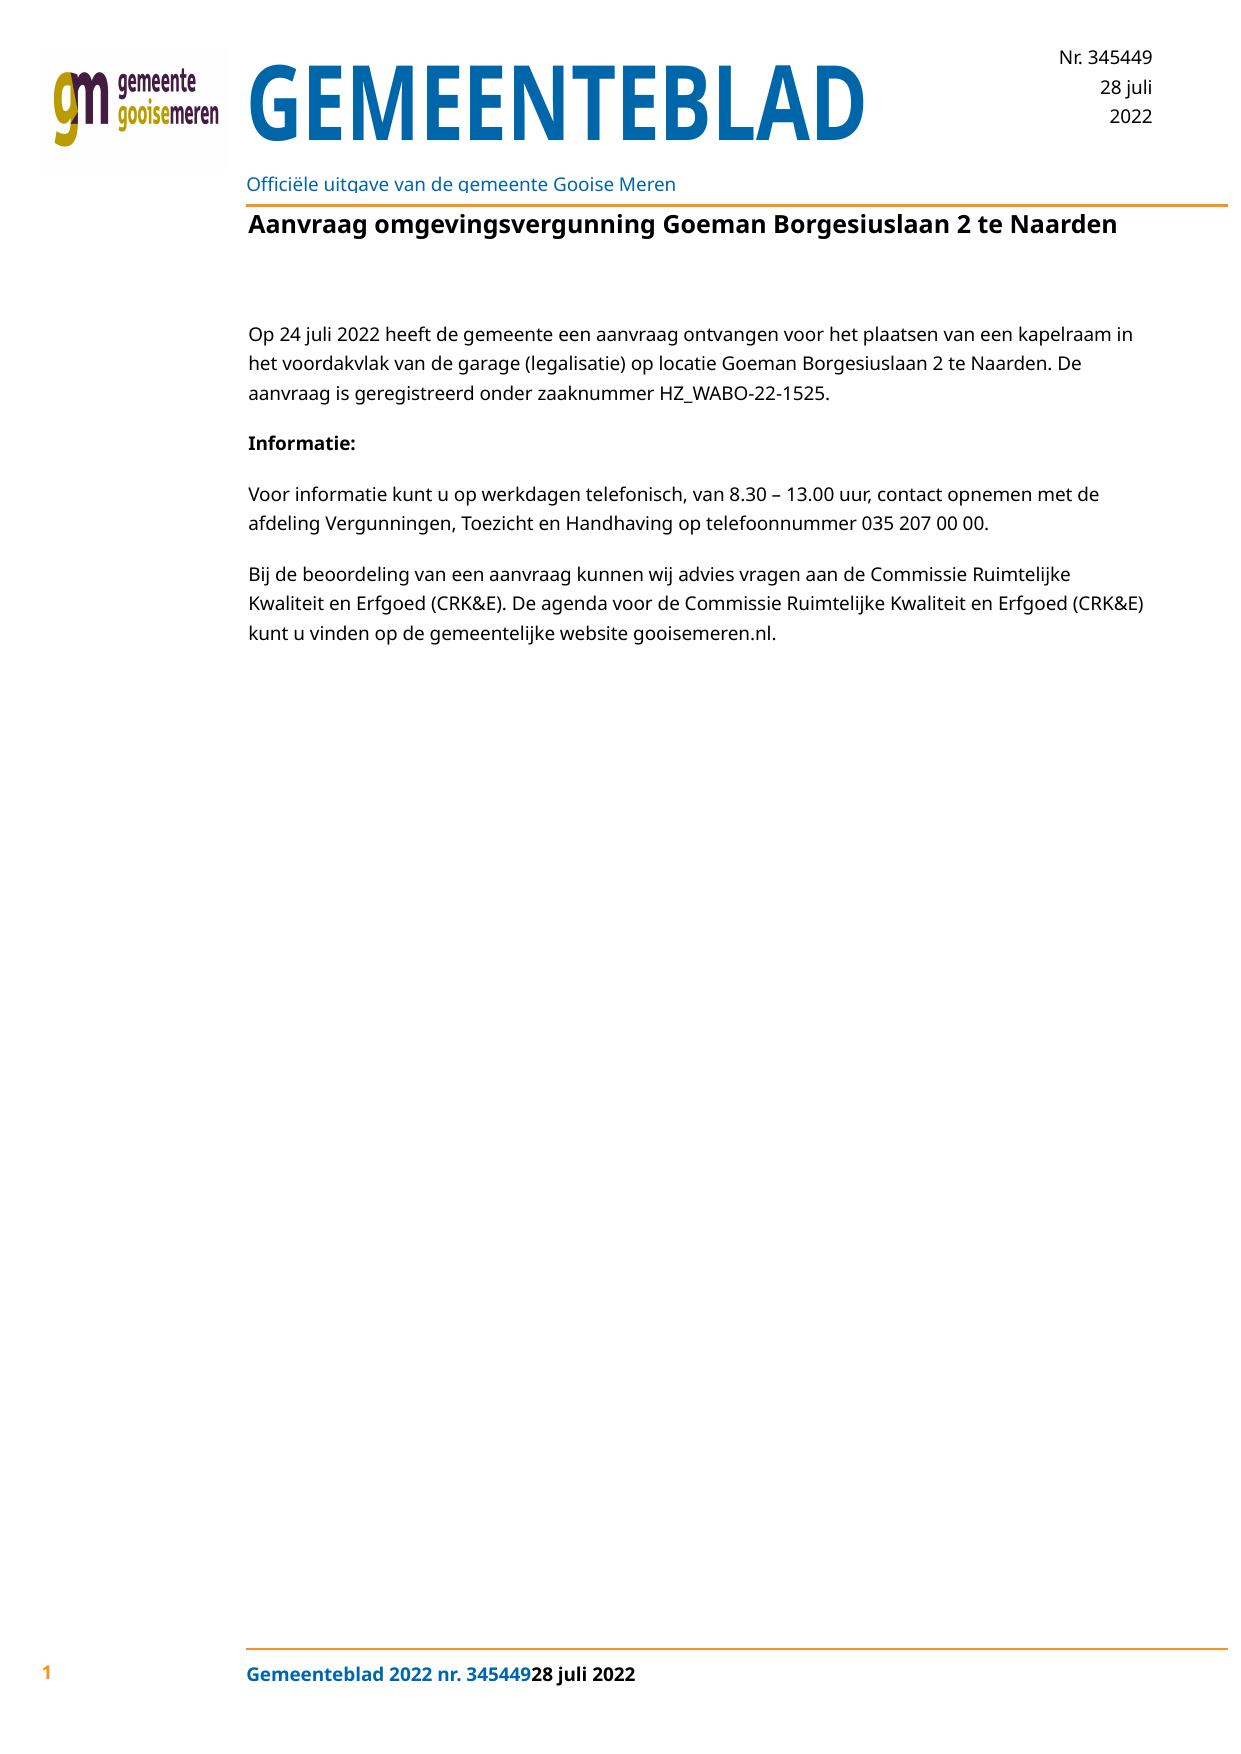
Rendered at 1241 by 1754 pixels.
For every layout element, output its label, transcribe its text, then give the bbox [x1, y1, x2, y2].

text Bij de beoordeling van een aanvraag kunnen wij advies vragen aan de Commissie Ruimtelijke Kwaliteit en Erfgoed (CRK&E). De agenda voor de Commissie Ruimtelijke Kwaliteit en Erfgoed (CRK&E) kunt u vinden op de gemeentelijke website gooisemeren.nl. [248, 561, 1152, 646]
text Voor informatie kunt u op werkdagen telefonisch, van 8.30 – 13.00 uur, contact opnemen met de afdeling Vergunningen, Toezicht en Handhaving op telefoonnummer 035 207 00 00. [248, 481, 1152, 536]
text Aanvraag omgevingsvergunning Goeman Borgesiuslaan 2 te Naarden [248, 207, 1152, 241]
text Op 24 juli 2022 heeft de gemeente een aanvraag ontvangen voor het plaatsen van een kapelraam in het voordakvlak van de garage (legalisatie) op locatie Goeman Borgesiuslaan 2 te Naarden. De aanvraag is geregistreerd onder zaaknummer HZ_WABO-22-1525. [248, 321, 1152, 406]
text Informatie: [248, 430, 1152, 456]
picture [41, 47, 231, 172]
